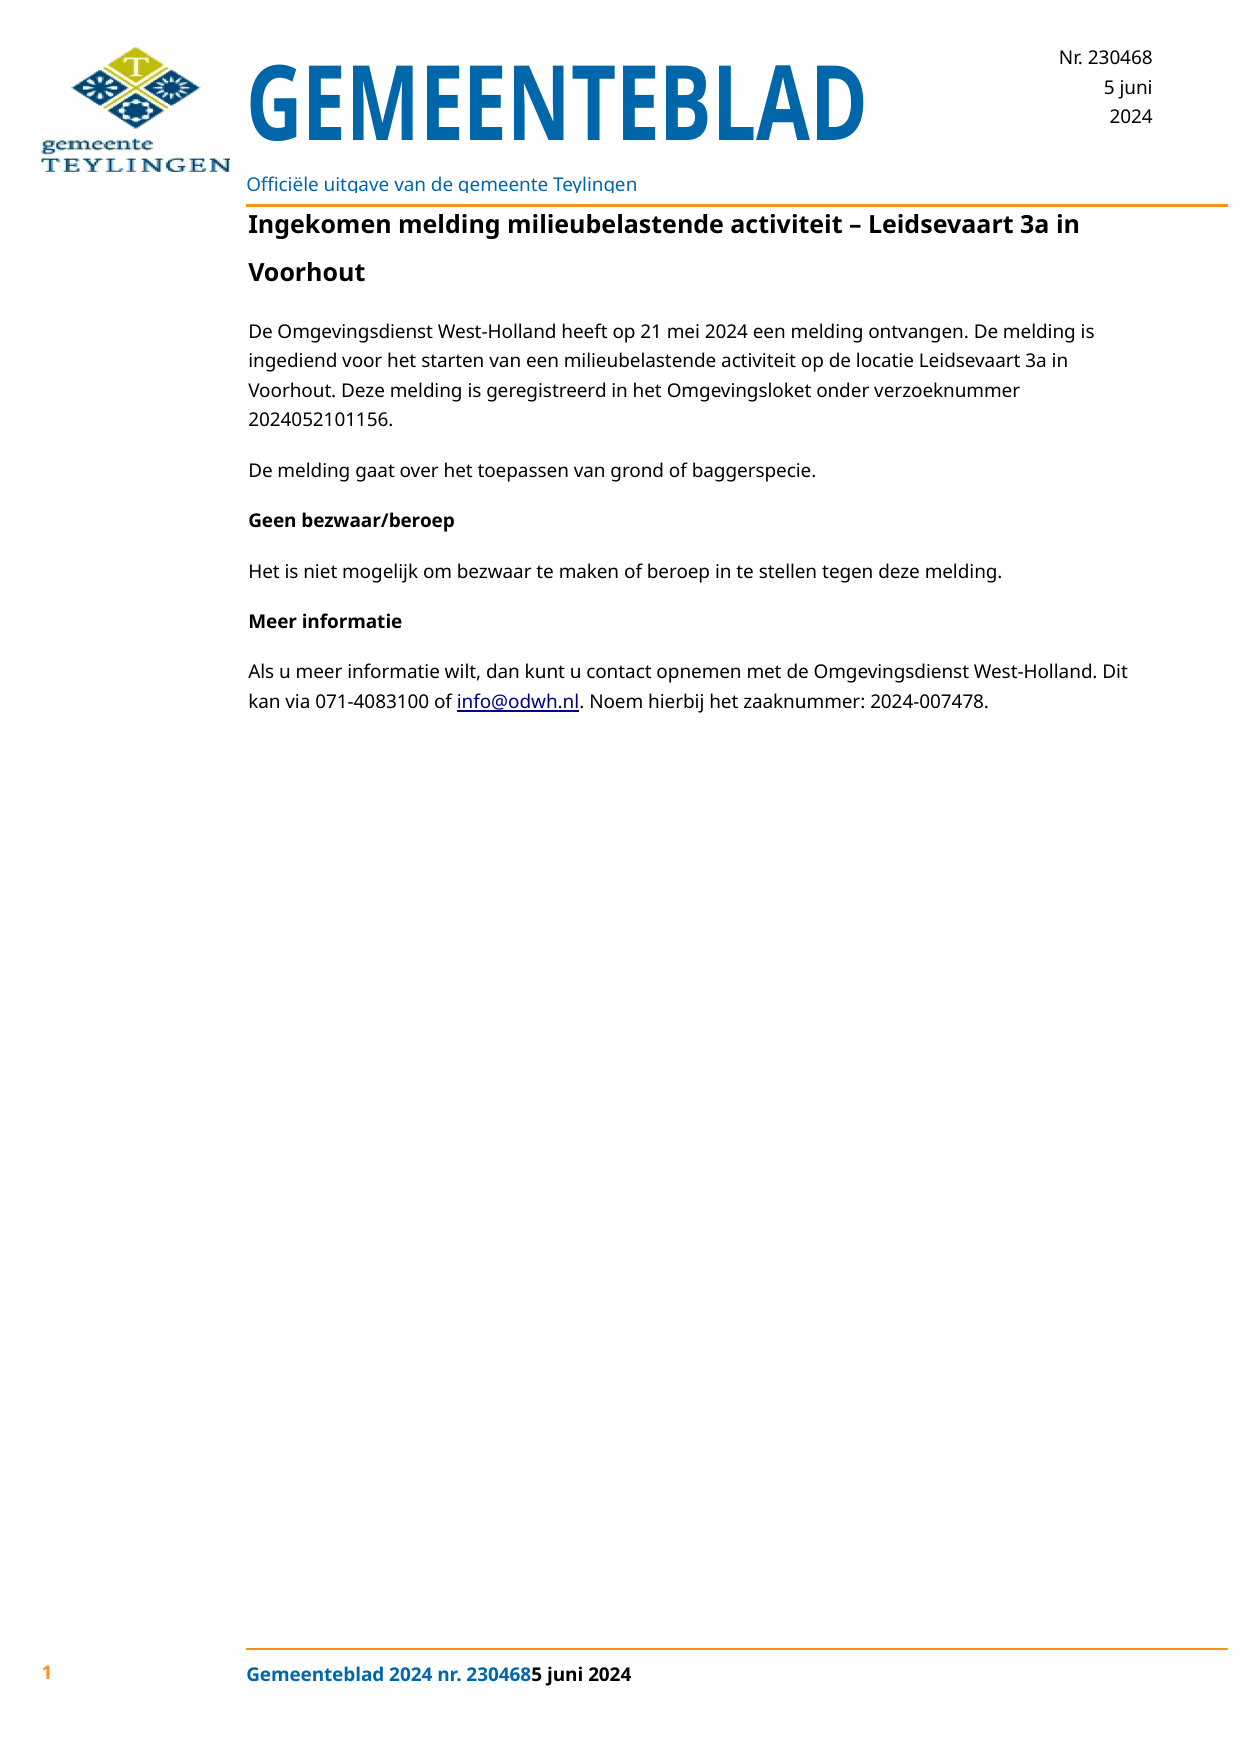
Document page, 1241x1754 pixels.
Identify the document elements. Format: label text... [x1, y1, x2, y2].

text Als u meer informatie wilt, dan kunt u contact opnemen met de Omgevingsdienst West-Holland. Dit kan via 071-4083100 of info@odwh.nl. Noem hierbij het zaaknummer: 2024-007478. [248, 659, 1152, 714]
text Het is niet mogelijk om bezwaar te maken of beroep in te stellen tegen deze melding. [248, 558, 1152, 584]
text Ingekomen melding milieubelastende activiteit – Leidsevaart 3a in Voorhout [248, 207, 1152, 288]
text De melding gaat over het toepassen van grond of baggerspecie. [248, 457, 1152, 483]
text De Omgevingsdienst West-Holland heeft op 21 mei 2024 een melding ontvangen. De melding is ingediend voor het starten van een milieubelastende activiteit op de locatie Leidsevaart 3a in Voorhout. Deze melding is geregistreerd in het Omgevingsloket onder verzoeknummer 2024052101156. [248, 318, 1152, 432]
text Geen bezwaar/beroep [248, 507, 1152, 533]
text Meer informatie [248, 608, 1152, 634]
picture [41, 47, 231, 172]
